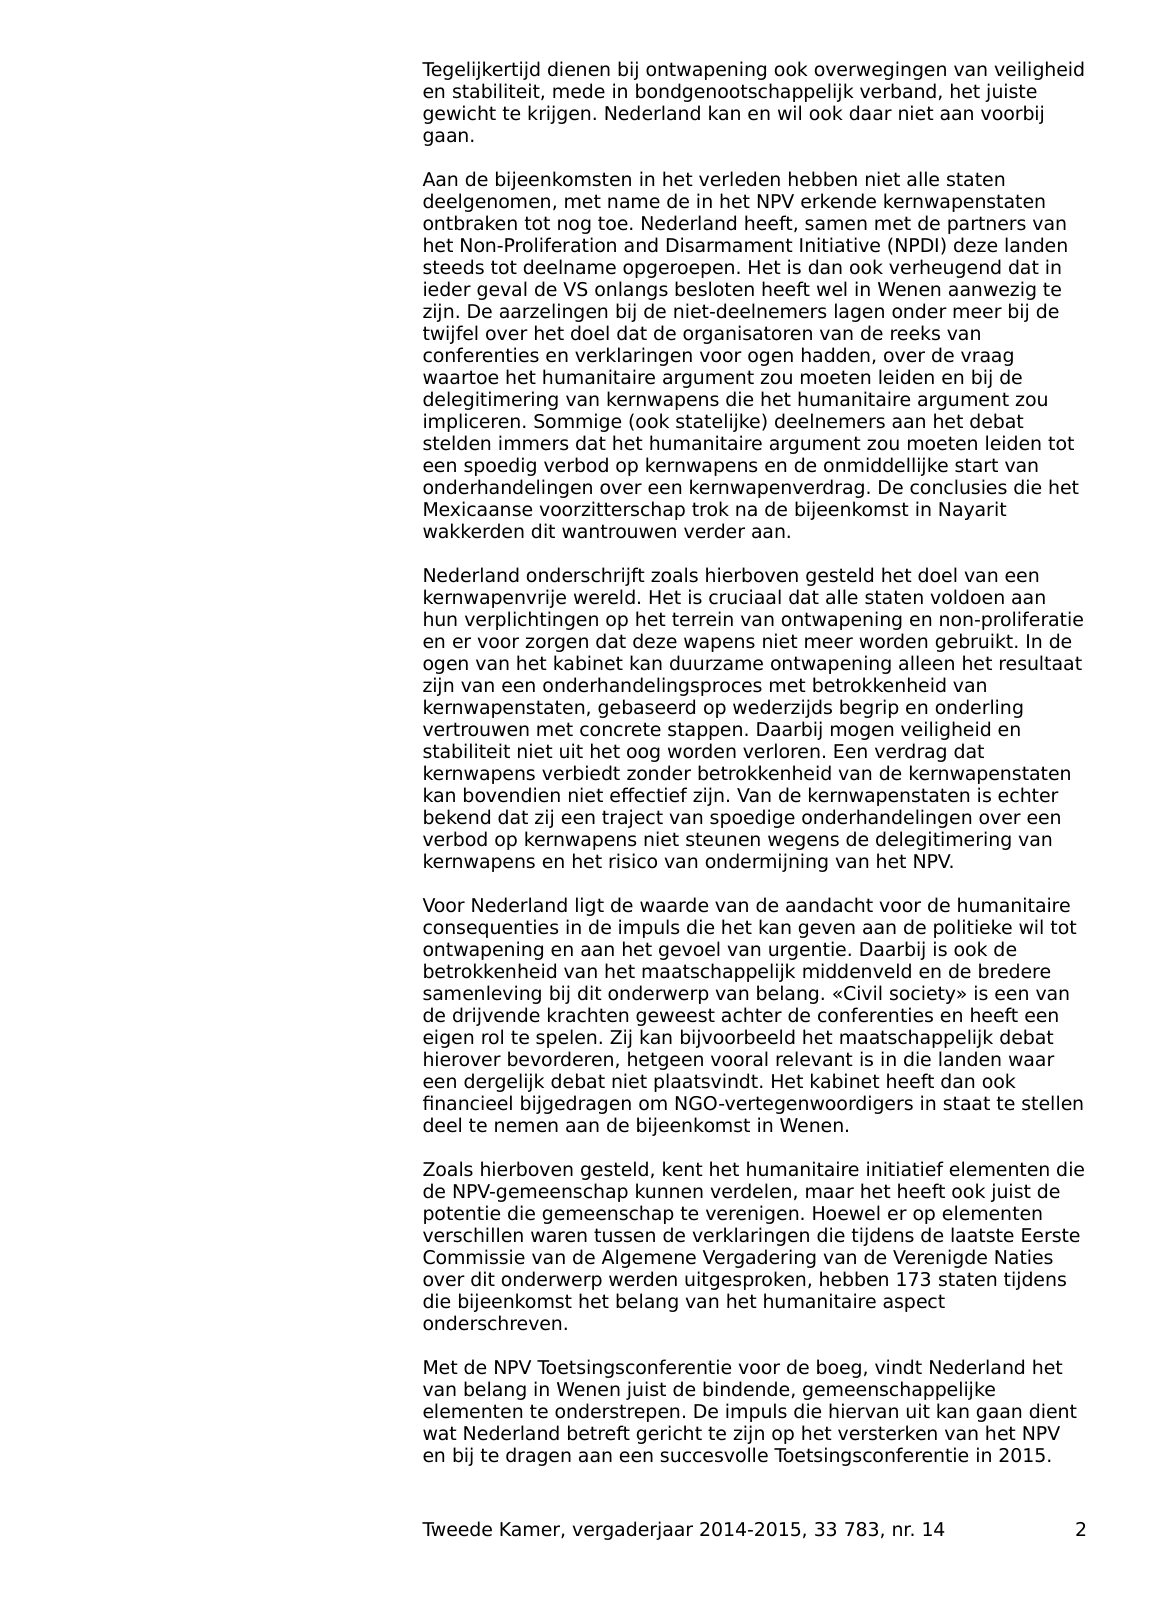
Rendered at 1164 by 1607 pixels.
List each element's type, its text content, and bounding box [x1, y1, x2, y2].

text Nederland onderschrijft zoals hierboven gesteld het doel van een kernwapenvrije wereld. Het is cruciaal dat alle staten voldoen aan hun verplichtingen op het terrein van ontwapening en non-proliferatie en er voor zorgen dat deze wapens niet meer worden gebruikt. In de ogen van het kabinet kan duurzame ontwapening alleen het resultaat zijn van een onderhandelingsproces met betrokkenheid van kernwapenstaten, gebaseerd op wederzijds begrip en onderling vertrouwen met concrete stappen. Daarbij mogen veiligheid en stabiliteit niet uit het oog worden verloren. Een verdrag dat kernwapens verbiedt zonder betrokkenheid van de kernwapenstaten kan bovendien niet effectief zijn. Van de kernwapenstaten is echter bekend dat zij een traject van spoedige onderhandelingen over een verbod op kernwapens niet steunen wegens de delegitimering van kernwapens en het risico van ondermijning van het NPV. [422, 565, 1087, 873]
text Voor Nederland ligt de waarde van de aandacht voor de humanitaire consequenties in de impuls die het kan geven aan de politieke wil tot ontwapening en aan het gevoel van urgentie. Daarbij is ook de betrokkenheid van het maatschappelijk middenveld en de bredere samenleving bij dit onderwerp van belang. «Civil society» is een van de drijvende krachten geweest achter de conferenties en heeft een eigen rol te spelen. Zij kan bijvoorbeeld het maatschappelijk debat hierover bevorderen, hetgeen vooral relevant is in die landen waar een dergelijk debat niet plaatsvindt. Het kabinet heeft dan ook financieel bijgedragen om NGO-vertegenwoordigers in staat te stellen deel te nemen aan de bijeenkomst in Wenen. [422, 895, 1087, 1137]
text Met de NPV Toetsingsconferentie voor de boeg, vindt Nederland het van belang in Wenen juist de bindende, gemeenschappelijke elementen te onderstrepen. De impuls die hiervan uit kan gaan dient wat Nederland betreft gericht te zijn op het versterken van het NPV en bij te dragen aan een succesvolle Toetsingsconferentie in 2015. [422, 1357, 1087, 1467]
text Zoals hierboven gesteld, kent het humanitaire initiatief elementen die de NPV-gemeenschap kunnen verdelen, maar het heeft ook juist de potentie die gemeenschap te verenigen. Hoewel er op elementen verschillen waren tussen de verklaringen die tijdens de laatste Eerste Commissie van de Algemene Vergadering van de Verenigde Naties over dit onderwerp werden uitgesproken, hebben 173 staten tijdens die bijeenkomst het belang van het humanitaire aspect onderschreven. [422, 1159, 1087, 1335]
text Tegelijkertijd dienen bij ontwapening ook overwegingen van veiligheid en stabiliteit, mede in bondgenootschappelijk verband, het juiste gewicht te krijgen. Nederland kan en wil ook daar niet aan voorbij gaan. [422, 59, 1087, 147]
text Aan de bijeenkomsten in het verleden hebben niet alle staten deelgenomen, met name de in het NPV erkende kernwapenstaten ontbraken tot nog toe. Nederland heeft, samen met de partners van het Non-Proliferation and Disarmament Initiative (NPDI) deze landen steeds tot deelname opgeroepen. Het is dan ook verheugend dat in ieder geval de VS onlangs besloten heeft wel in Wenen aanwezig te zijn. De aarzelingen bij de niet-deelnemers lagen onder meer bij de twijfel over het doel dat de organisatoren van de reeks van conferenties en verklaringen voor ogen hadden, over de vraag waartoe het humanitaire argument zou moeten leiden en bij de delegitimering van kernwapens die het humanitaire argument zou impliceren. Sommige (ook statelijke) deelnemers aan het debat stelden immers dat het humanitaire argument zou moeten leiden tot een spoedig verbod op kernwapens en de onmiddellijke start van onderhandelingen over een kernwapenverdrag. De conclusies die het Mexicaanse voorzitterschap trok na de bijeenkomst in Nayarit wakkerden dit wantrouwen verder aan. [422, 169, 1087, 543]
